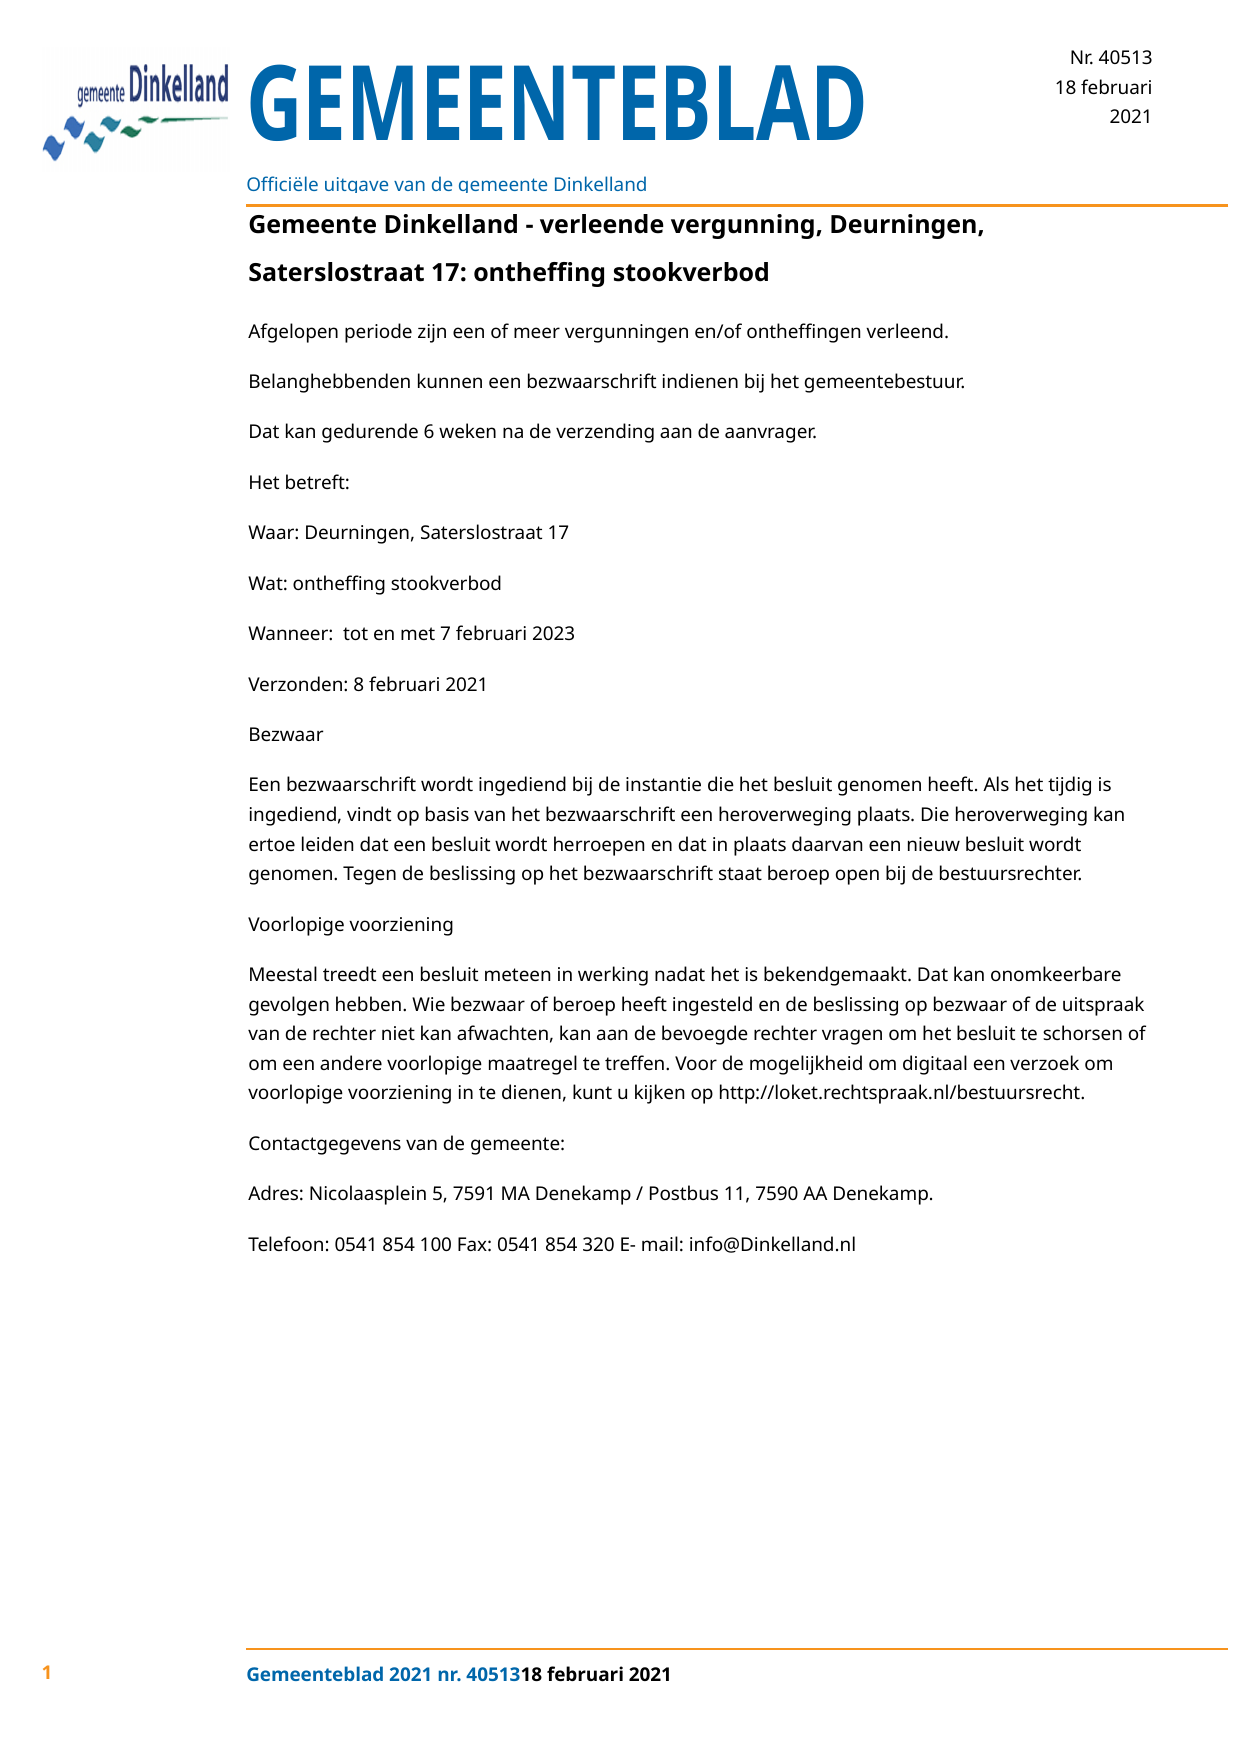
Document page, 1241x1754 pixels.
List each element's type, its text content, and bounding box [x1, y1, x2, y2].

text Voorlopige voorziening [248, 911, 1152, 937]
text Het betreft: [248, 469, 1152, 495]
text Bezwaar [248, 721, 1152, 747]
text Dat kan gedurende 6 weken na de verzending aan de aanvrager. [248, 419, 1152, 444]
text Wanneer: tot en met 7 februari 2023 [248, 620, 1152, 646]
text Afgelopen periode zijn een of meer vergunningen en/of ontheffingen verleend. [248, 318, 1152, 344]
text Verzonden: 8 februari 2021 [248, 671, 1152, 697]
text Adres: Nicolaasplein 5, 7591 MA Denekamp / Postbus 11, 7590 AA Denekamp. [248, 1180, 1152, 1206]
text Waar: Deurningen, Saterslostraat 17 [248, 519, 1152, 545]
text Telefoon: 0541 854 100 Fax: 0541 854 320 E- mail: info@Dinkelland.nl [248, 1231, 1152, 1257]
text Wat: ontheffing stookverbod [248, 570, 1152, 596]
text Een bezwaarschrift wordt ingediend bij de instantie die het besluit genomen heeft. Als het tijdig is ingediend, vindt op basis van het bezwaarschrift een heroverweging plaats. Die heroverweging kan ertoe leiden dat een besluit wordt herroepen en dat in plaats daarvan een nieuw besluit wordt genomen. Tegen de beslissing op het bezwaarschrift staat beroep open bij de bestuursrechter. [248, 772, 1152, 886]
text Contactgegevens van de gemeente: [248, 1130, 1152, 1156]
picture [41, 47, 231, 172]
text Gemeente Dinkelland - verleende vergunning, Deurningen, Saterslostraat 17: ontheffing stookverbod [248, 207, 1152, 288]
text Belanghebbenden kunnen een bezwaarschrift indienen bij het gemeentebestuur. [248, 368, 1152, 394]
text Meestal treedt een besluit meteen in werking nadat het is bekendgemaakt. Dat kan onomkeerbare gevolgen hebben. Wie bezwaar of beroep heeft ingesteld en de beslissing op bezwaar of de uitspraak van de rechter niet kan afwachten, kan aan de bevoegde rechter vragen om het besluit te schorsen of om een andere voorlopige maatregel te treffen. Voor de mogelijkheid om digitaal een verzoek om voorlopige voorziening in te dienen, kunt u kijken op http://loket.rechtspraak.nl/bestuursrecht. [248, 961, 1152, 1105]
